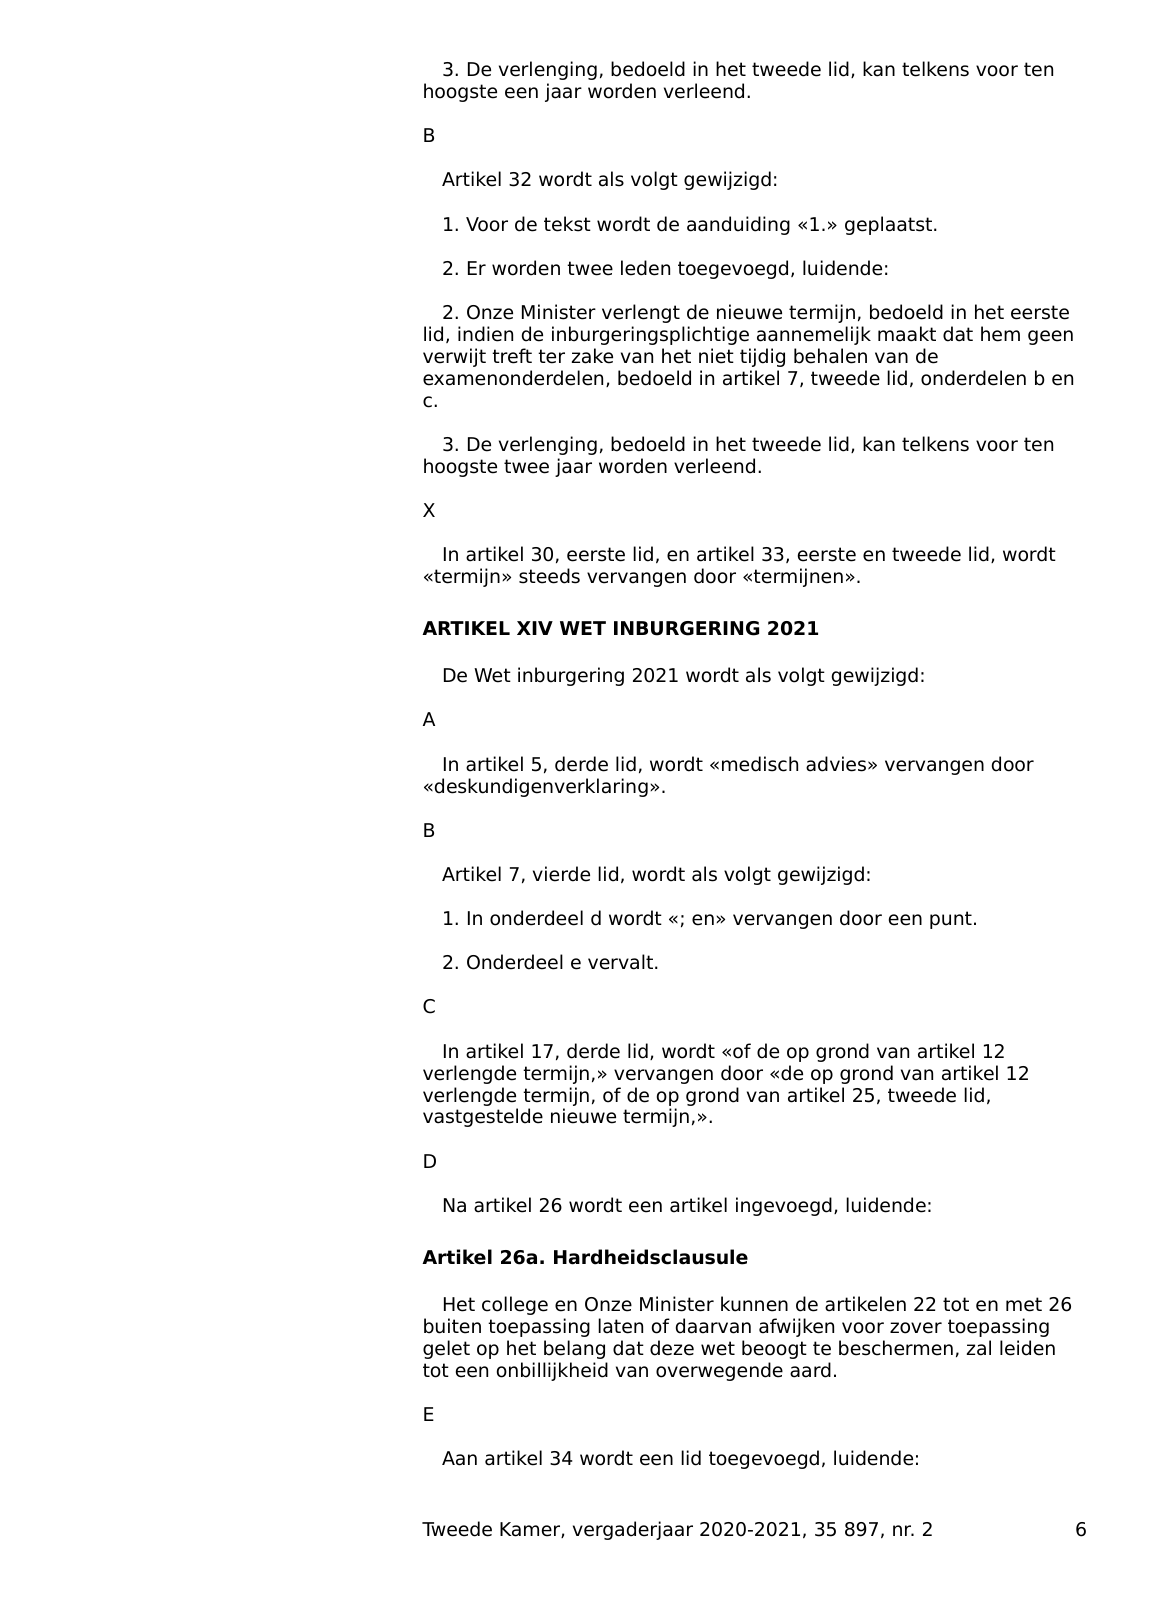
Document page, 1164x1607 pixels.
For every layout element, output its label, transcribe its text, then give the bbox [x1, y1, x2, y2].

text 2. Onze Minister verlengt de nieuwe termijn, bedoeld in het eerste lid, indien de inburgeringsplichtige aannemelijk maakt dat hem geen verwijt treft ter zake van het niet tijdig behalen van de examenonderdelen, bedoeld in artikel 7, tweede lid, onderdelen b en c. [422, 302, 1087, 412]
text In artikel 5, derde lid, wordt «medisch advies» vervangen door «deskundigenverklaring». [422, 753, 1087, 797]
text In artikel 17, derde lid, wordt «of de op grond van artikel 12 verlengde termijn,» vervangen door «de op grond van artikel 12 verlengde termijn, of de op grond van artikel 25, tweede lid, vastgestelde nieuwe termijn,». [422, 1041, 1087, 1128]
text Artikel 7, vierde lid, wordt als volgt gewijzigd: [422, 864, 1087, 886]
subtitle Artikel 26a. Hardheidsclausule [422, 1247, 1087, 1269]
text Het college en Onze Minister kunnen de artikelen 22 tot en met 26 buiten toepassing laten of daarvan afwijken voor zover toepassing gelet op het belang dat deze wet beoogt te beschermen, zal leiden tot een onbillijkheid van overwegende aard. [422, 1294, 1087, 1382]
text B [422, 125, 1087, 147]
text 2. Onderdeel e vervalt. [422, 952, 1087, 974]
text D [422, 1151, 1087, 1173]
text Na artikel 26 wordt een artikel ingevoegd, luidende: [422, 1195, 1087, 1217]
text De Wet inburgering 2021 wordt als volgt gewijzigd: [422, 665, 1087, 687]
text B [422, 820, 1087, 842]
subtitle ARTIKEL XIV WET INBURGERING 2021 [422, 618, 1087, 640]
text 3. De verlenging, bedoeld in het tweede lid, kan telkens voor ten hoogste een jaar worden verleend. [422, 59, 1087, 103]
text Artikel 32 wordt als volgt gewijzigd: [422, 169, 1087, 191]
text E [422, 1404, 1087, 1426]
text 1. Voor de tekst wordt de aanduiding «1.» geplaatst. [422, 213, 1087, 236]
text X [422, 500, 1087, 522]
text Aan artikel 34 wordt een lid toegevoegd, luidende: [422, 1448, 1087, 1470]
text In artikel 30, eerste lid, en artikel 33, eerste en tweede lid, wordt «termijn» steeds vervangen door «termijnen». [422, 544, 1087, 588]
text A [422, 709, 1087, 731]
text 2. Er worden twee leden toegevoegd, luidende: [422, 258, 1087, 280]
text 3. De verlenging, bedoeld in het tweede lid, kan telkens voor ten hoogste twee jaar worden verleend. [422, 434, 1087, 478]
text 1. In onderdeel d wordt «; en» vervangen door een punt. [422, 908, 1087, 930]
text C [422, 996, 1087, 1018]
